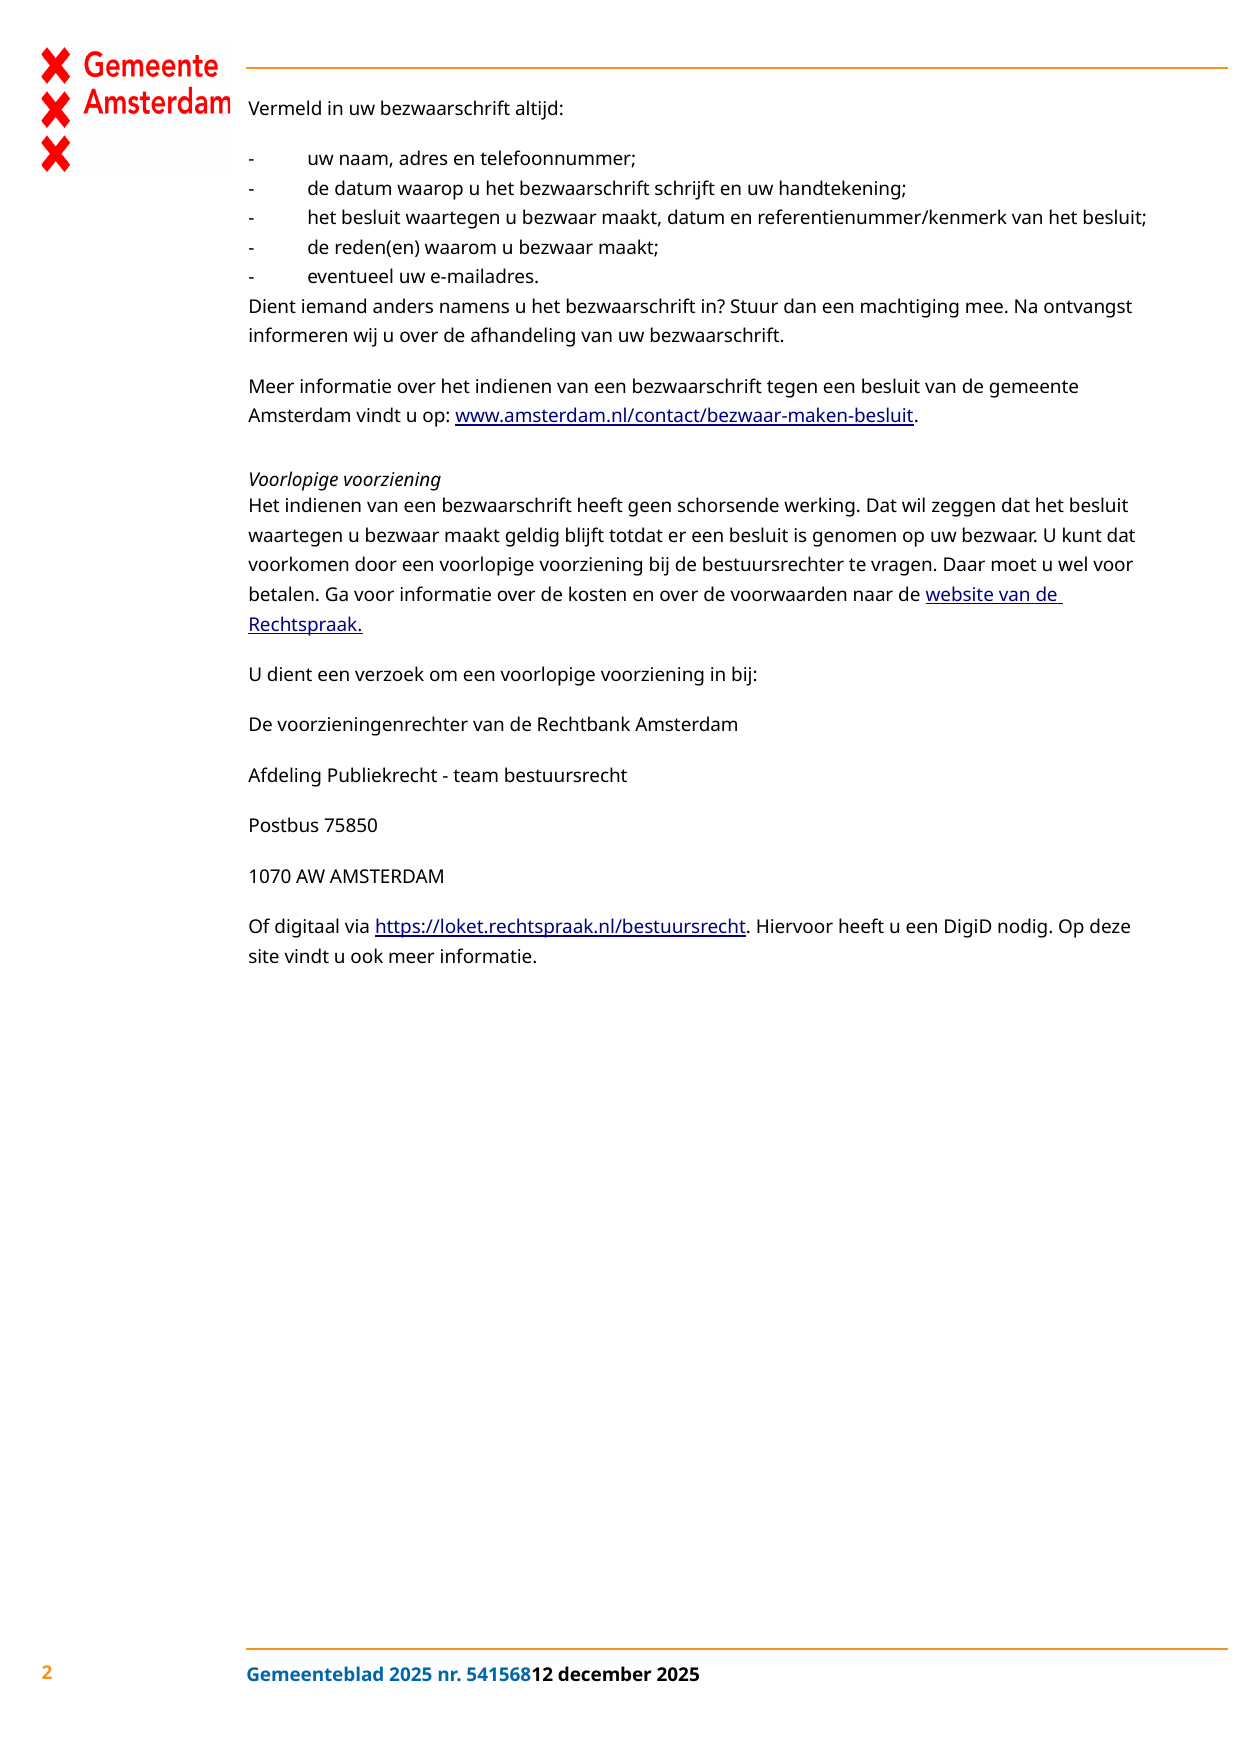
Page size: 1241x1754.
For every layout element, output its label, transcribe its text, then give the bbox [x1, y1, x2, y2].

text Voorlopige voorziening [248, 467, 1152, 492]
text Afdeling Publiekrecht - team bestuursrecht [248, 762, 1152, 788]
text Het indienen van een bezwaarschrift heeft geen schorsende werking. Dat wil zeggen dat het besluit waartegen u bezwaar maakt geldig blijft totdat er een besluit is genomen op uw bezwaar. U kunt dat voorkomen door een voorlopige voorziening bij de bestuursrechter te vragen. Daar moet u wel voor betalen. Ga voor informatie over de kosten en over de voorwaarden naar de website van de Rechtspraak. [248, 492, 1152, 636]
list eventueel uw e-mailadres. [248, 263, 1152, 289]
picture [41, 47, 231, 172]
text Postbus 75850 [248, 812, 1152, 838]
list de datum waarop u het bezwaarschrift schrijft en uw handtekening; [248, 175, 1152, 201]
text Vermeld in uw bezwaarschrift altijd: [248, 95, 1152, 121]
text De voorzieningenrechter van de Rechtbank Amsterdam [248, 712, 1152, 737]
text 1070 AW AMSTERDAM [248, 863, 1152, 888]
list de reden(en) waarom u bezwaar maakt; [248, 234, 1152, 260]
text Dient iemand anders namens u het bezwaarschrift in? Stuur dan een machtiging mee. Na ontvangst informeren wij u over de afhandeling van uw bezwaarschrift. [248, 293, 1152, 348]
list het besluit waartegen u bezwaar maakt, datum en referentienummer/kenmerk van het besluit; [248, 204, 1152, 230]
list uw naam, adres en telefoonnummer; [248, 145, 1152, 171]
text Of digitaal via https://loket.rechtspraak.nl/bestuursrecht. Hiervoor heeft u een DigiD nodig. Op deze site vindt u ook meer informatie. [248, 913, 1152, 968]
text U dient een verzoek om een voorlopige voorziening in bij: [248, 661, 1152, 687]
text Meer informatie over het indienen van een bezwaarschrift tegen een besluit van de gemeente Amsterdam vindt u op: www.amsterdam.nl/contact/bezwaar-maken-besluit. [248, 373, 1152, 428]
